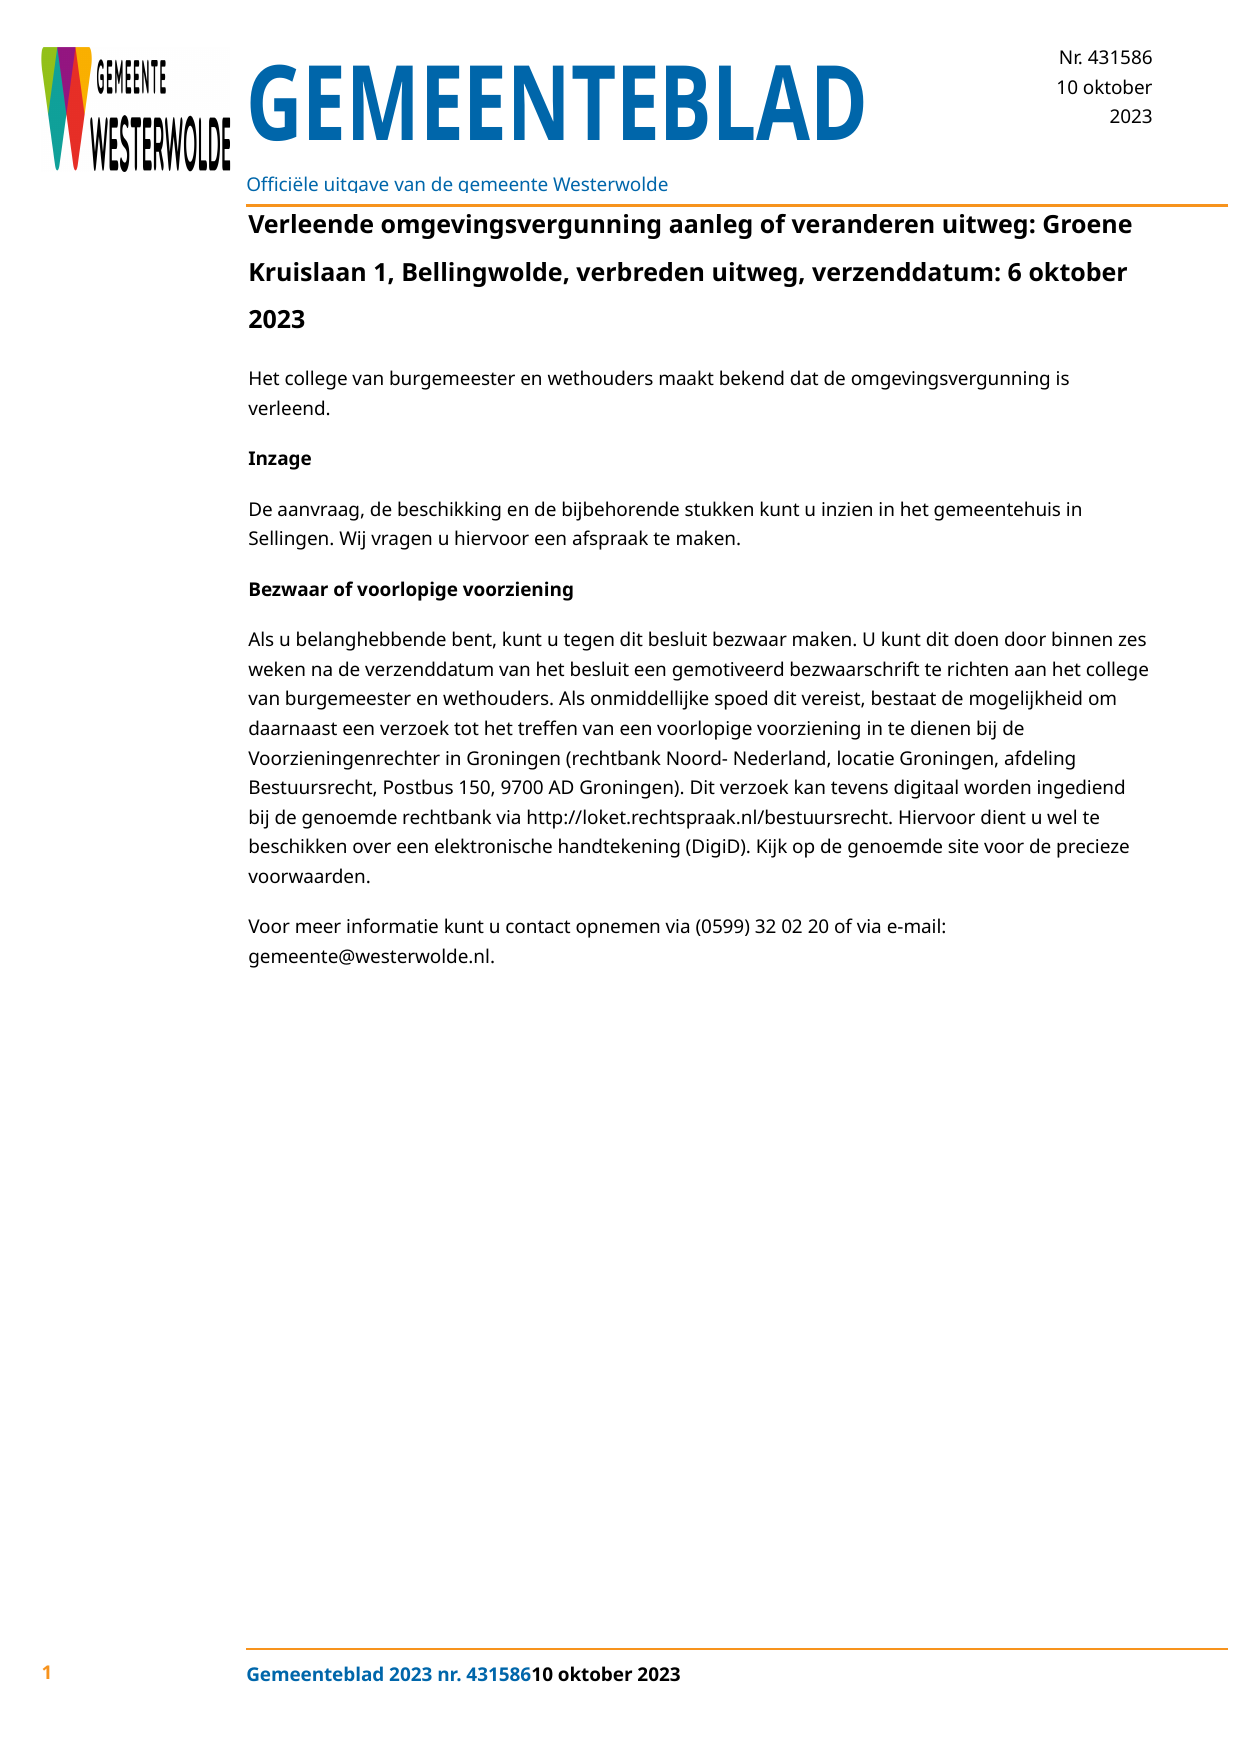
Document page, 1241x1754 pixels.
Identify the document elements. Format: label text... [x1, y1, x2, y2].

text Als u belanghebbende bent, kunt u tegen dit besluit bezwaar maken. U kunt dit doen door binnen zes weken na de verzenddatum van het besluit een gemotiveerd bezwaarschrift te richten aan het college van burgemeester en wethouders. Als onmiddellijke spoed dit vereist, bestaat de mogelijkheid om daarnaast een verzoek tot het treffen van een voorlopige voorziening in te dienen bij de Voorzieningenrechter in Groningen (rechtbank Noord- Nederland, locatie Groningen, afdeling Bestuursrecht, Postbus 150, 9700 AD Groningen). Dit verzoek kan tevens digitaal worden ingediend bij de genoemde rechtbank via http://loket.rechtspraak.nl/bestuursrecht. Hiervoor dient u wel te beschikken over een elektronische handtekening (DigiD). Kijk op de genoemde site voor de precieze voorwaarden. [248, 626, 1152, 889]
text Inzage [248, 446, 1152, 471]
picture [41, 47, 231, 172]
text Het college van burgemeester en wethouders maakt bekend dat de omgevingsvergunning is verleend. [248, 366, 1152, 421]
text Voor meer informatie kunt u contact opnemen via (0599) 32 02 20 of via e-mail: gemeente@westerwolde.nl. [248, 913, 1152, 969]
text Bezwaar of voorlopige voorziening [248, 576, 1152, 602]
text Verleende omgevingsvergunning aanleg of veranderen uitweg: Groene Kruislaan 1, Bellingwolde, verbreden uitweg, verzenddatum: 6 oktober 2023 [248, 207, 1152, 336]
text De aanvraag, de beschikking en de bijbehorende stukken kunt u inzien in het gemeentehuis in Sellingen. Wij vragen u hiervoor een afspraak te maken. [248, 496, 1152, 551]
